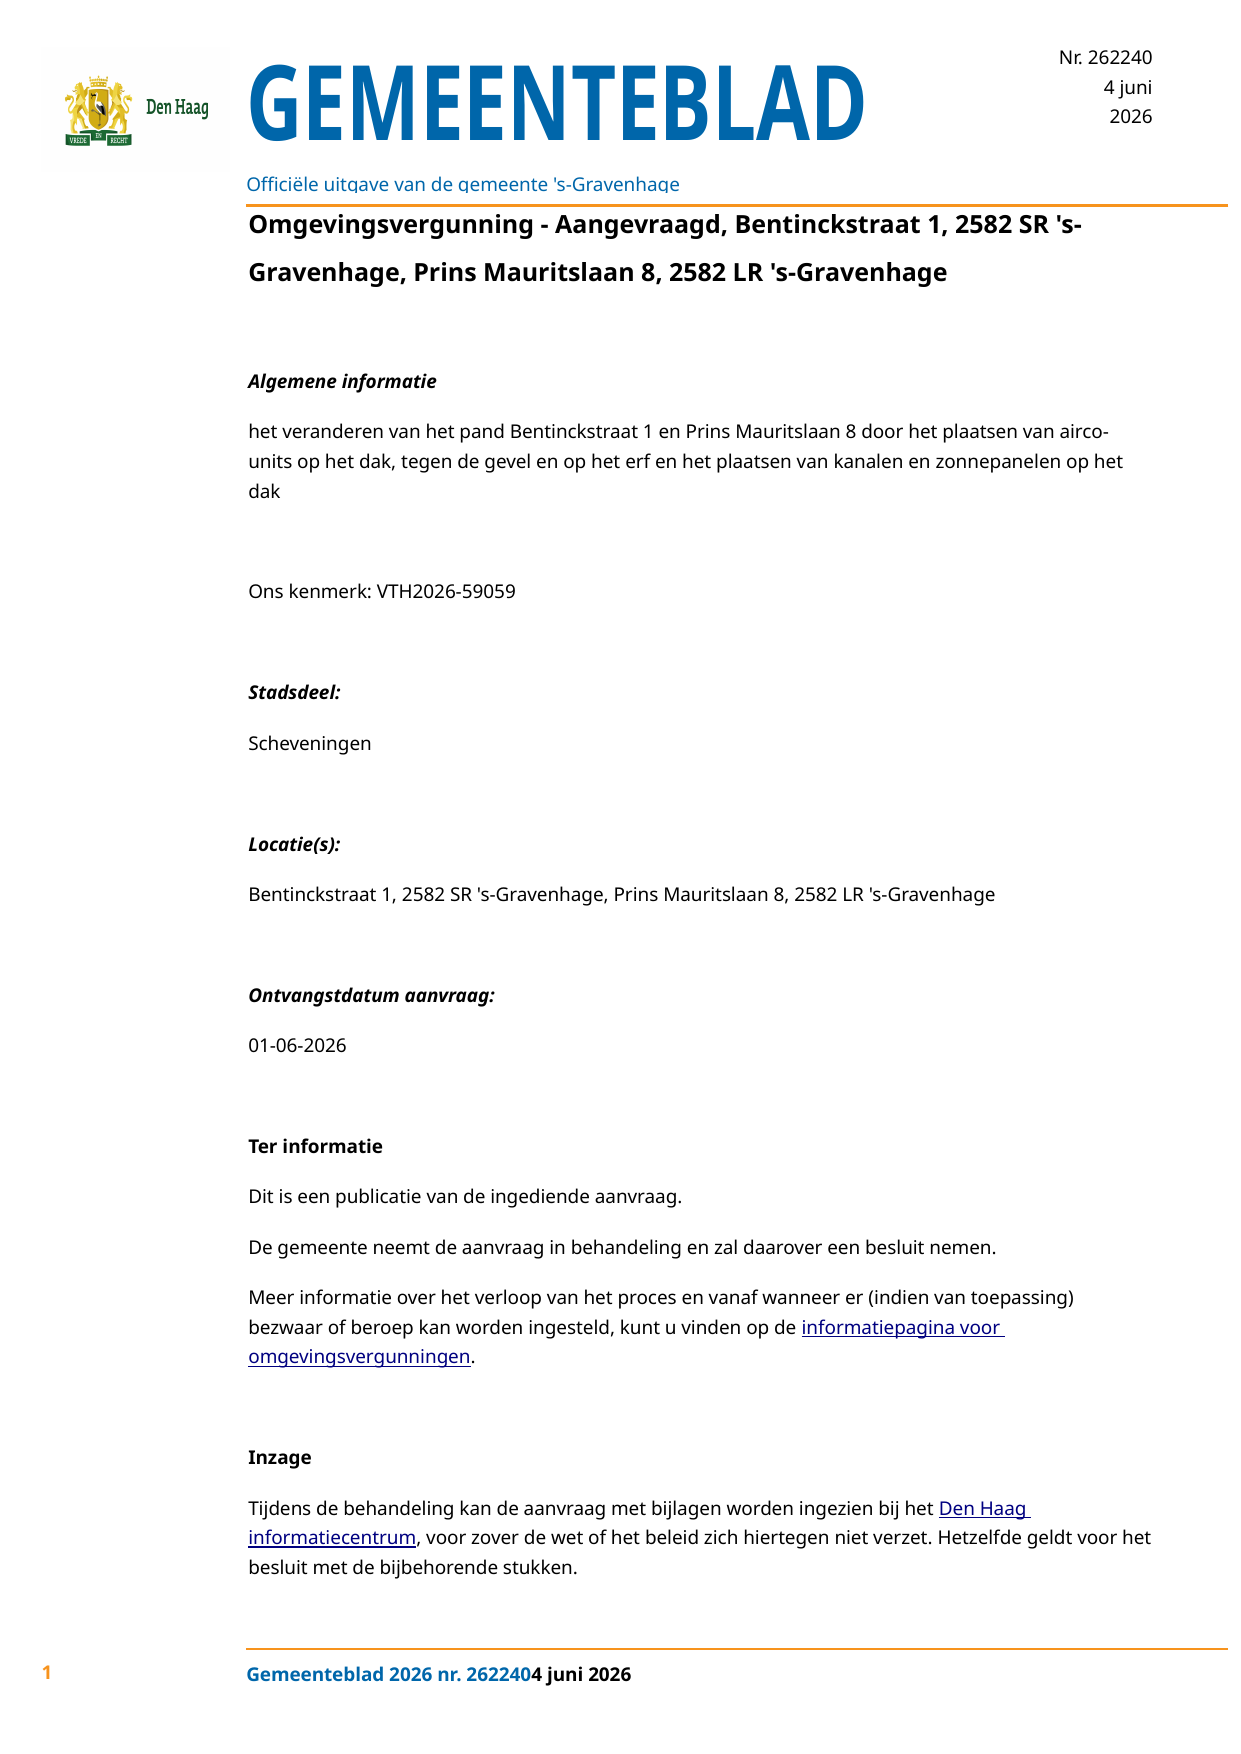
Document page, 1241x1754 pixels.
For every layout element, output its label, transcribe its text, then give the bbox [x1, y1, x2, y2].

text Dit is een publicatie van de ingediende aanvraag. [248, 1184, 1152, 1209]
text Bentinckstraat 1, 2582 SR 's-Gravenhage, Prins Mauritslaan 8, 2582 LR 's-Gravenhage [248, 881, 1152, 907]
text Ontvangstdatum aanvraag: [248, 982, 1152, 1008]
text Scheveningen [248, 730, 1152, 756]
text Stadsdeel: [248, 679, 1152, 705]
text Locatie(s): [248, 831, 1152, 857]
text Inzage [248, 1444, 1152, 1470]
picture [41, 47, 231, 172]
text Ter informatie [248, 1133, 1152, 1159]
text Algemene informatie [248, 368, 1152, 394]
text Ons kenmerk: VTH2026-59059 [248, 579, 1152, 604]
text Omgevingsvergunning - Aangevraagd, Bentinckstraat 1, 2582 SR 's-Gravenhage, Prins Mauritslaan 8, 2582 LR 's-Gravenhage [248, 207, 1152, 288]
text Meer informatie over het verloop van het proces en vanaf wanneer er (indien van toepassing) bezwaar of beroep kan worden ingesteld, kunt u vinden op de informatiepagina voor omgevingsvergunningen. [248, 1284, 1152, 1369]
text het veranderen van het pand Bentinckstraat 1 en Prins Mauritslaan 8 door het plaatsen van airco-units op het dak, tegen de gevel en op het erf en het plaatsen van kanalen en zonnepanelen op het dak [248, 419, 1152, 504]
text De gemeente neemt de aanvraag in behandeling en zal daarover een besluit nemen. [248, 1234, 1152, 1260]
text 01-06-2026 [248, 1032, 1152, 1058]
text Tijdens de behandeling kan de aanvraag met bijlagen worden ingezien bij het Den Haag informatiecentrum, voor zover de wet of het beleid zich hiertegen niet verzet. Hetzelfde geldt voor het besluit met de bijbehorende stukken. [248, 1495, 1152, 1580]
